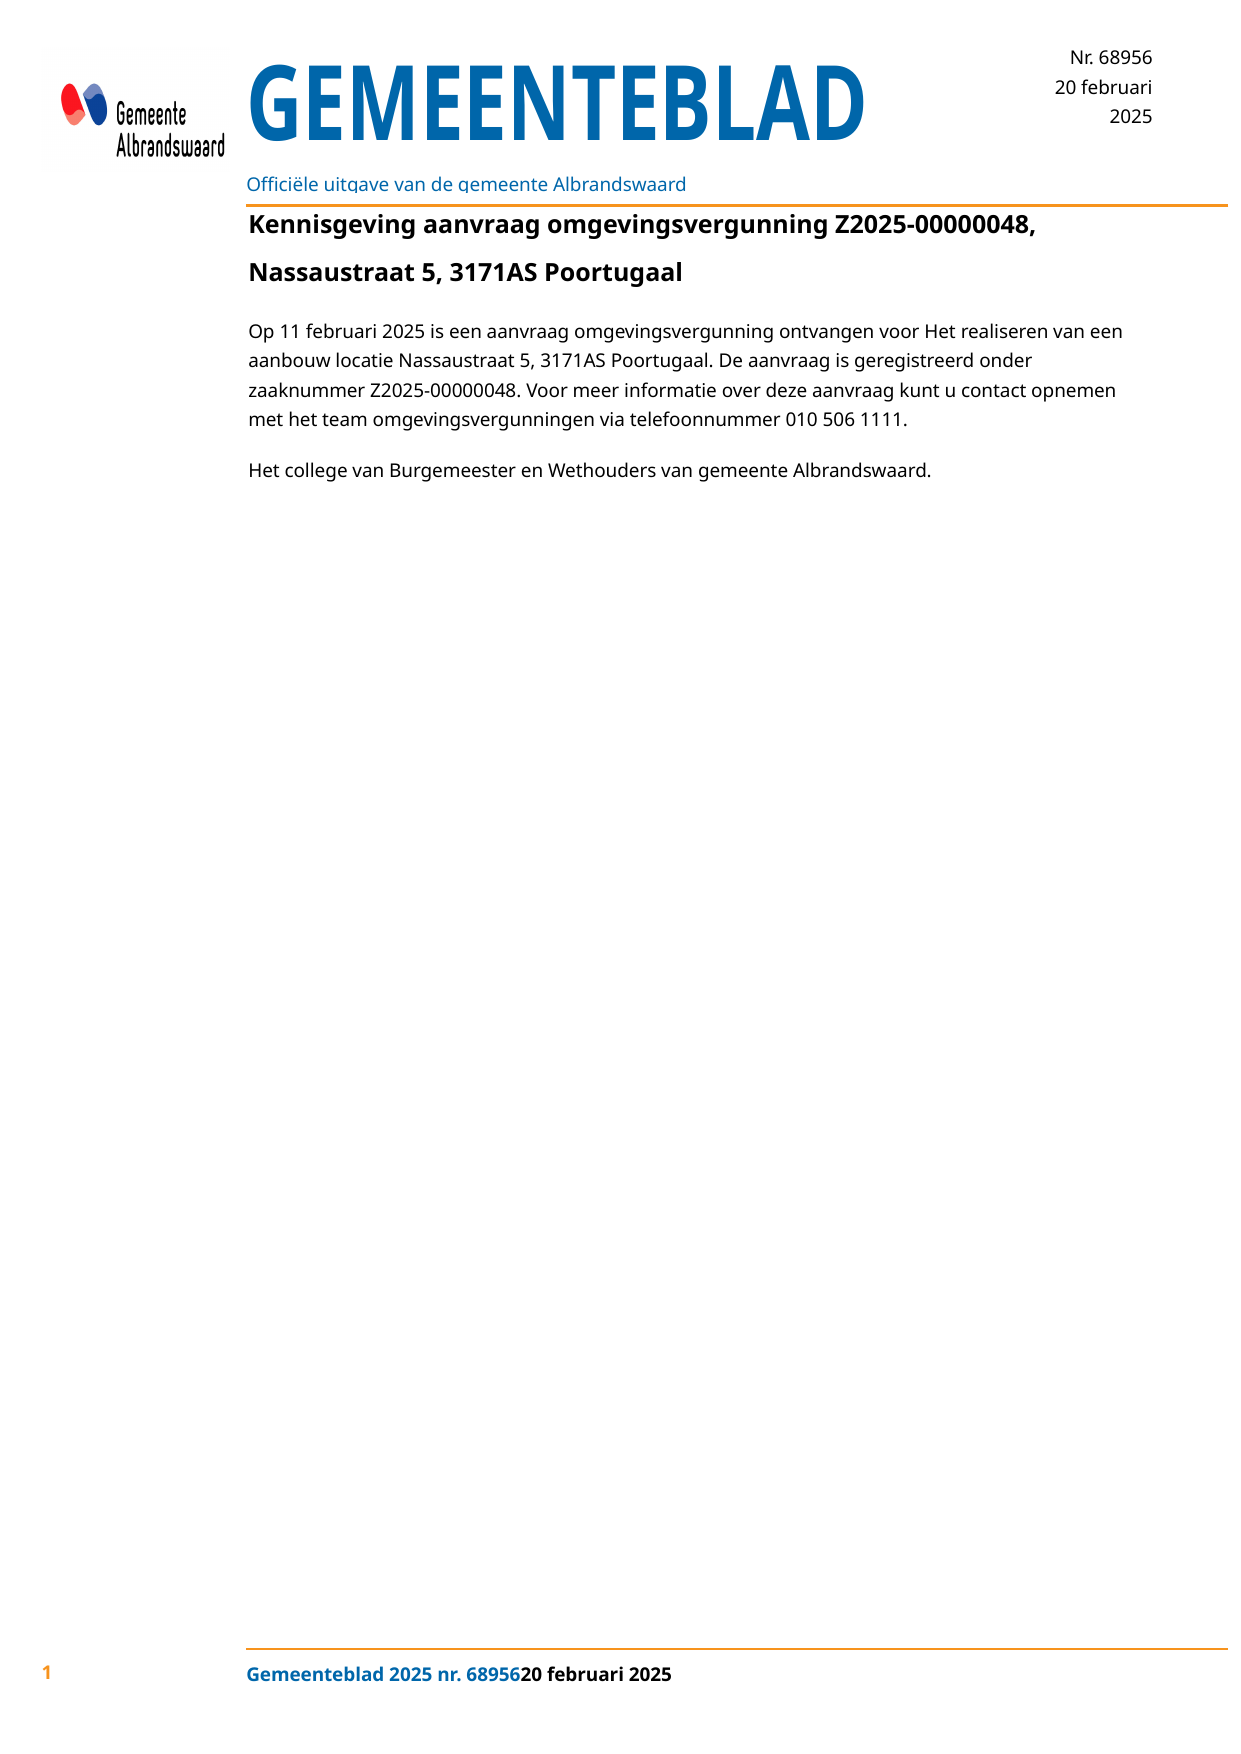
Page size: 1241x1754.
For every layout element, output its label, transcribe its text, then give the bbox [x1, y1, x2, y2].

picture [41, 47, 231, 172]
text Op 11 februari 2025 is een aanvraag omgevingsvergunning ontvangen voor Het realiseren van een aanbouw locatie Nassaustraat 5, 3171AS Poortugaal. De aanvraag is geregistreerd onder zaaknummer Z2025-00000048. Voor meer informatie over deze aanvraag kunt u contact opnemen met het team omgevingsvergunningen via telefoonnummer 010 506 1111. [248, 318, 1152, 432]
text Kennisgeving aanvraag omgevingsvergunning Z2025-00000048, Nassaustraat 5, 3171AS Poortugaal [248, 207, 1152, 288]
text Het college van Burgemeester en Wethouders van gemeente Albrandswaard. [248, 457, 1152, 483]
